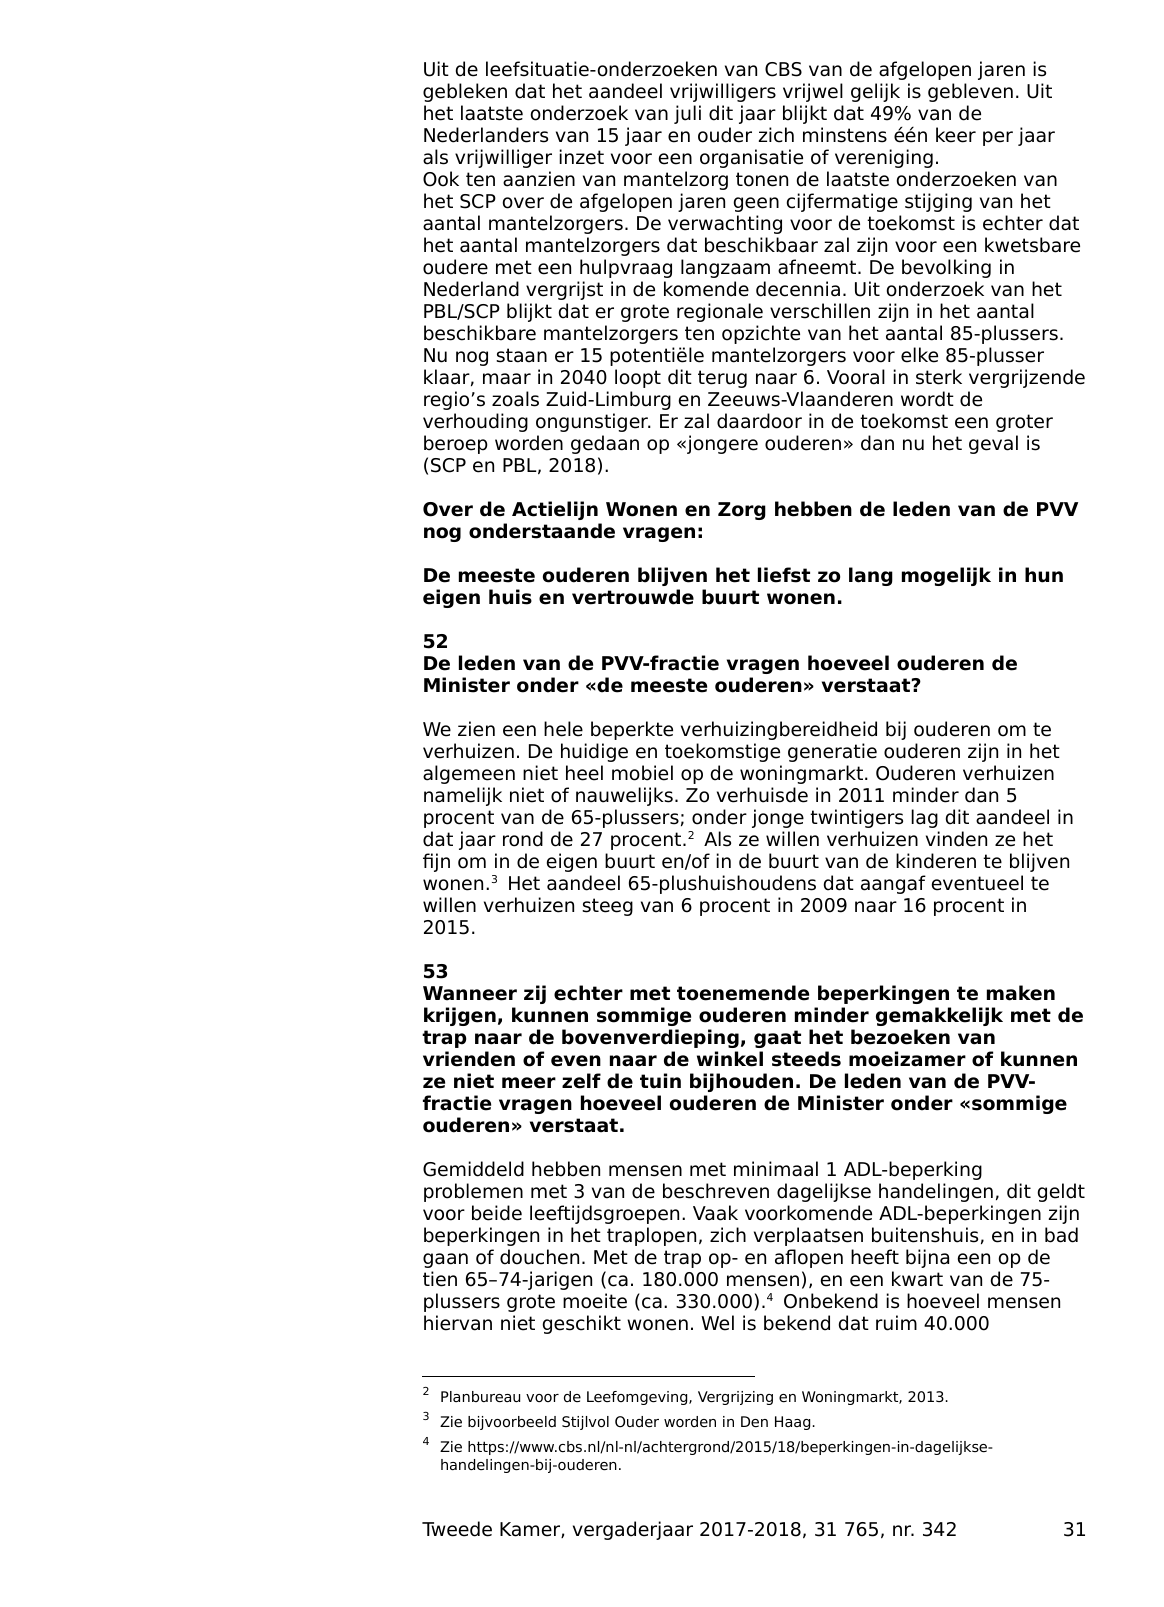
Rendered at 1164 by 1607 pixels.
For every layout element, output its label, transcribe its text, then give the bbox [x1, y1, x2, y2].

text 53 [422, 961, 1087, 983]
text Zie https://www.cbs.nl/nl-nl/achtergrond/2015/18/beperkingen-in-dagelijkse-handelingen-bij-ouderen. [422, 1435, 1087, 1474]
text De leden van de PVV-fractie vragen hoeveel ouderen de Minister onder «de meeste ouderen» verstaat? [422, 653, 1087, 697]
text 52 [422, 631, 1087, 653]
subtitle Over de Actielijn Wonen en Zorg hebben de leden van de PVV nog onderstaande vragen: [422, 499, 1087, 543]
text De meeste ouderen blijven het liefst zo lang mogelijk in hun eigen huis en vertrouwde buurt wonen. [422, 565, 1087, 609]
text Wanneer zij echter met toenemende beperkingen te maken krijgen, kunnen sommige ouderen minder gemakkelijk met de trap naar de bovenverdieping, gaat het bezoeken van vrienden of even naar de winkel steeds moeizamer of kunnen ze niet meer zelf de tuin bijhouden. De leden van de PVV-fractie vragen hoeveel ouderen de Minister onder «sommige ouderen» verstaat. [422, 983, 1087, 1137]
text Gemiddeld hebben mensen met minimaal 1 ADL-beperking problemen met 3 van de beschreven dagelijkse handelingen, dit geldt voor beide leeftijdsgroepen. Vaak voorkomende ADL-beperkingen zijn beperkingen in het traplopen, zich verplaatsen buitenshuis, en in bad gaan of douchen. Met de trap op- en aflopen heeft bijna een op de tien 65–74-jarigen (ca. 180.000 mensen), en een kwart van de 75-plussers grote moeite (ca. 330.000). Onbekend is hoeveel mensen hiervan niet geschikt wonen. Wel is bekend dat ruim 40.000 [422, 1159, 1087, 1335]
text Uit de leefsituatie-onderzoeken van CBS van de afgelopen jaren is gebleken dat het aandeel vrijwilligers vrijwel gelijk is gebleven. Uit het laatste onderzoek van juli dit jaar blijkt dat 49% van de Nederlanders van 15 jaar en ouder zich minstens één keer per jaar als vrijwilliger inzet voor een organisatie of vereniging. [422, 59, 1087, 169]
text We zien een hele beperkte verhuizingbereidheid bij ouderen om te verhuizen. De huidige en toekomstige generatie ouderen zijn in het algemeen niet heel mobiel op de woningmarkt. Ouderen verhuizen namelijk niet of nauwelijks. Zo verhuisde in 2011 minder dan 5 procent van de 65-plussers; onder jonge twintigers lag dit aandeel in dat jaar rond de 27 procent. Als ze willen verhuizen vinden ze het fijn om in de eigen buurt en/of in de buurt van de kinderen te blijven wonen. Het aandeel 65-plushuishoudens dat aangaf eventueel te willen verhuizen steeg van 6 procent in 2009 naar 16 procent in 2015. [422, 719, 1087, 939]
text Planbureau voor de Leefomgeving, Vergrijzing en Woningmarkt, 2013. [422, 1385, 1087, 1407]
text Zie bijvoorbeeld Stijlvol Ouder worden in Den Haag. [422, 1410, 1087, 1432]
text Ook ten aanzien van mantelzorg tonen de laatste onderzoeken van het SCP over de afgelopen jaren geen cijfermatige stijging van het aantal mantelzorgers. De verwachting voor de toekomst is echter dat het aantal mantelzorgers dat beschikbaar zal zijn voor een kwetsbare oudere met een hulpvraag langzaam afneemt. De bevolking in Nederland vergrijst in de komende decennia. Uit onderzoek van het PBL/SCP blijkt dat er grote regionale verschillen zijn in het aantal beschikbare mantelzorgers ten opzichte van het aantal 85-plussers. Nu nog staan er 15 potentiële mantelzorgers voor elke 85-plusser klaar, maar in 2040 loopt dit terug naar 6. Vooral in sterk vergrijzende regio’s zoals Zuid-Limburg en Zeeuws-Vlaanderen wordt de verhouding ongunstiger. Er zal daardoor in de toekomst een groter beroep worden gedaan op «jongere ouderen» dan nu het geval is (SCP en PBL, 2018). [422, 169, 1087, 477]
